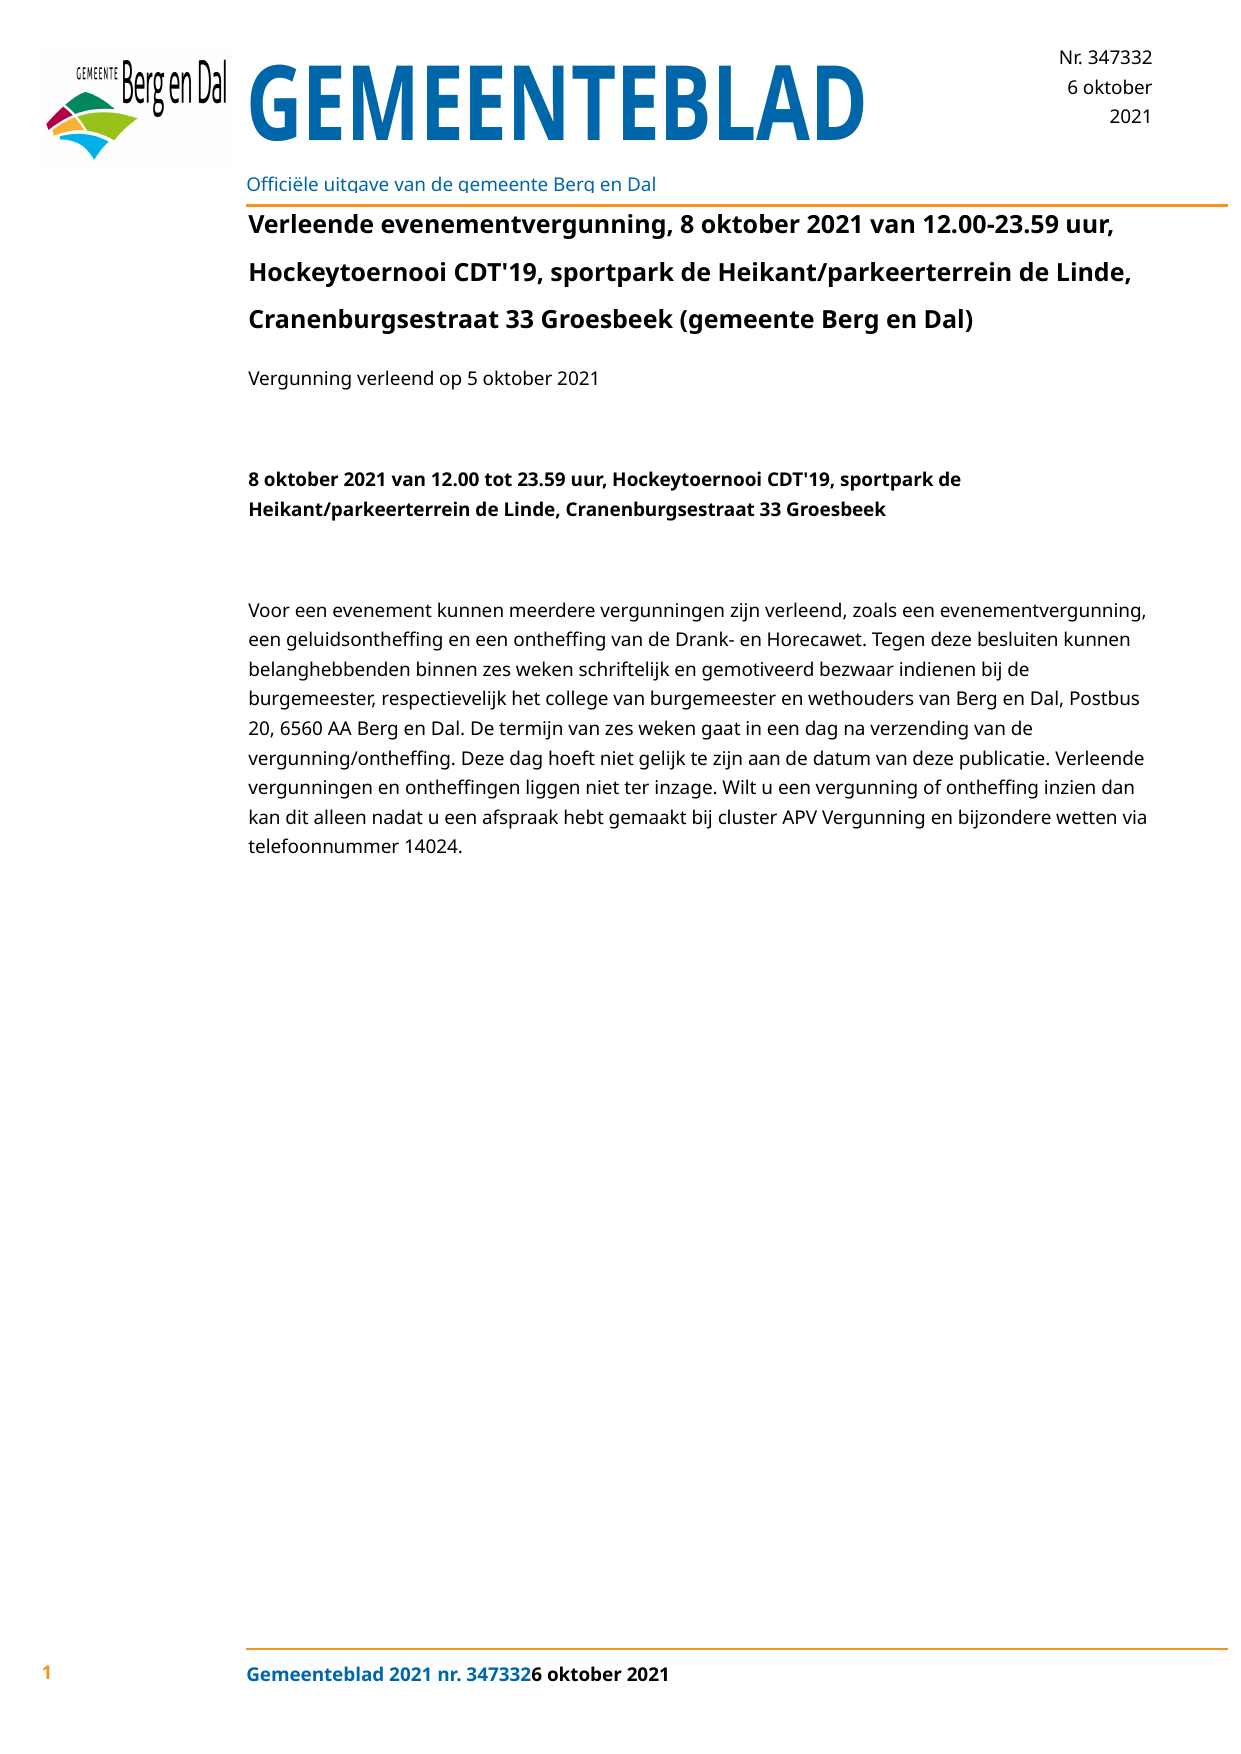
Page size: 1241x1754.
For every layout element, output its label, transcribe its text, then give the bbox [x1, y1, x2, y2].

picture [41, 47, 231, 172]
text 8 oktober 2021 van 12.00 tot 23.59 uur, Hockeytoernooi CDT'19, sportpark de Heikant/parkeerterrein de Linde, Cranenburgsestraat 33 Groesbeek [248, 466, 1152, 522]
text Voor een evenement kunnen meerdere vergunningen zijn verleend, zoals een evenementvergunning, een geluidsontheffing en een ontheffing van de Drank- en Horecawet. Tegen deze besluiten kunnen belanghebbenden binnen zes weken schriftelijk en gemotiveerd bezwaar indienen bij de burgemeester, respectievelijk het college van burgemeester en wethouders van Berg en Dal, Postbus 20, 6560 AA Berg en Dal. De termijn van zes weken gaat in een dag na verzending van de vergunning/ontheffing. Deze dag hoeft niet gelijk te zijn aan de datum van deze publicatie. Verleende vergunningen en ontheffingen liggen niet ter inzage. Wilt u een vergunning of ontheffing inzien dan kan dit alleen nadat u een afspraak hebt gemaakt bij cluster APV Vergunning en bijzondere wetten via telefoonnummer 14024. [248, 597, 1152, 859]
text Verleende evenementvergunning, 8 oktober 2021 van 12.00-23.59 uur, Hockeytoernooi CDT'19, sportpark de Heikant/parkeerterrein de Linde, Cranenburgsestraat 33 Groesbeek (gemeente Berg en Dal) [248, 207, 1152, 336]
text Vergunning verleend op 5 oktober 2021 [248, 366, 1152, 391]
